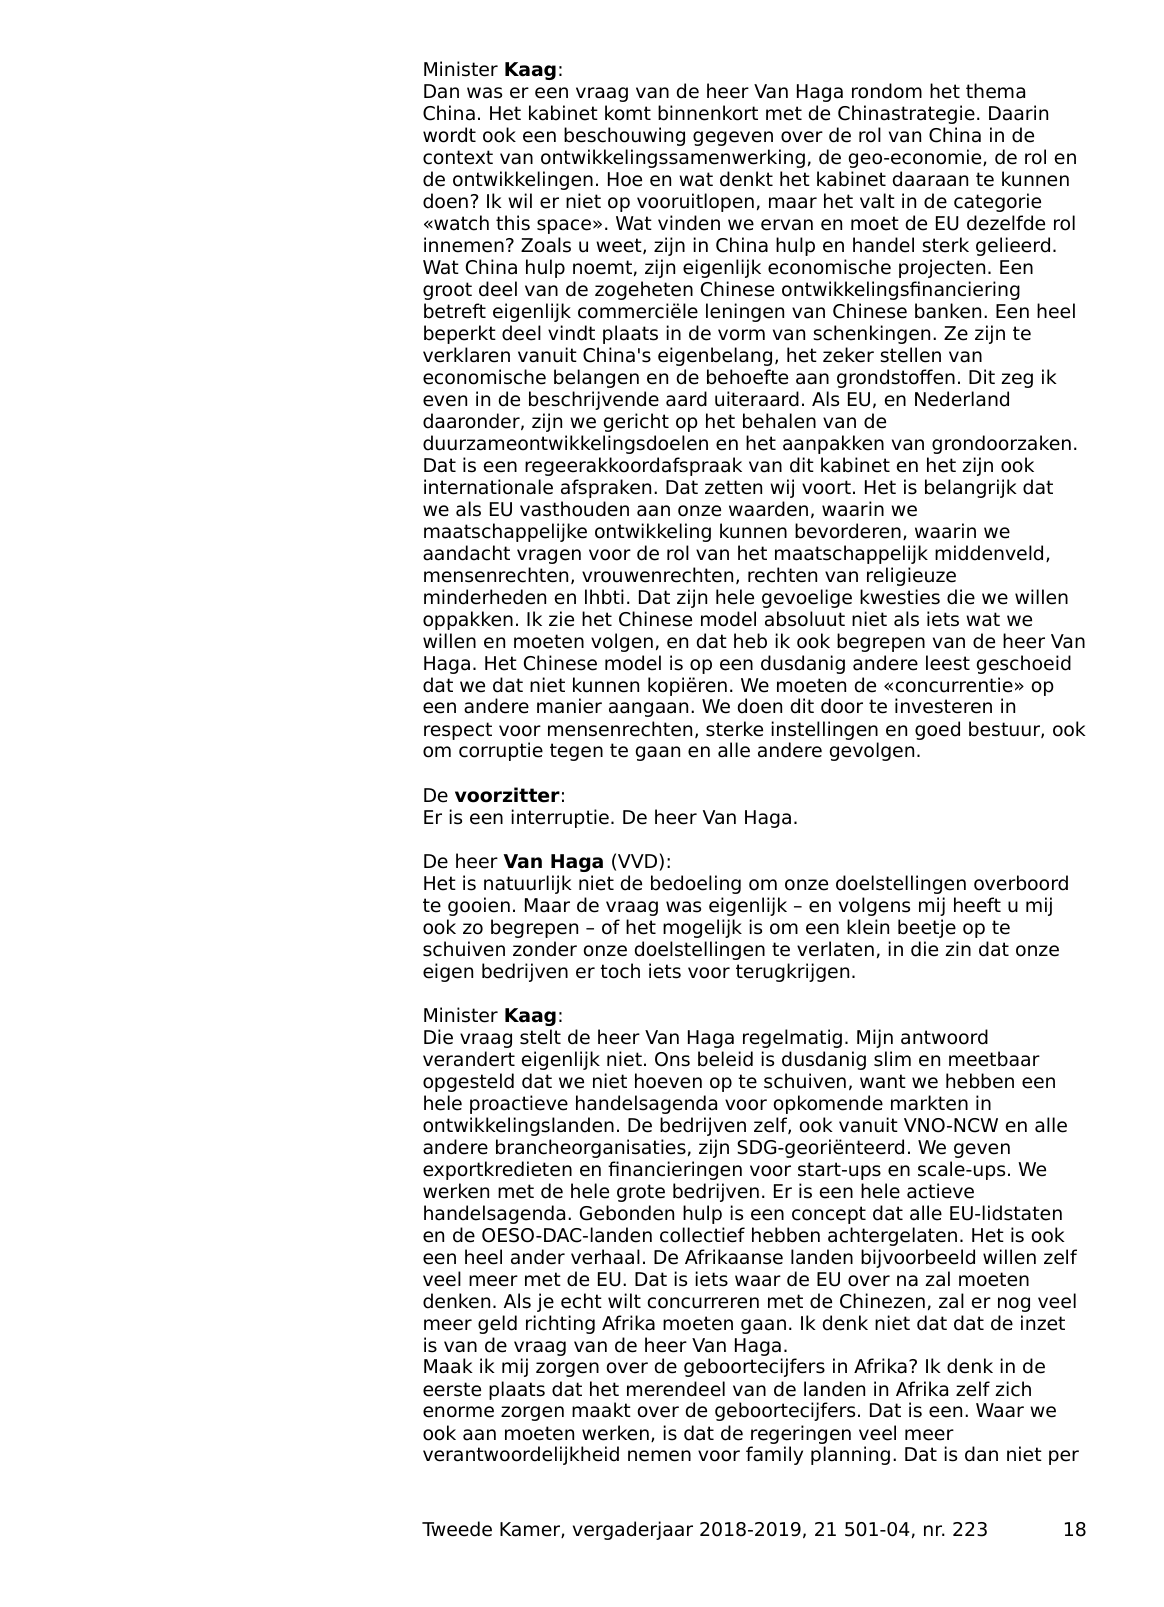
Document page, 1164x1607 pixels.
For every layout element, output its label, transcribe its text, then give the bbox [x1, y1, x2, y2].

text De voorzitter: [422, 784, 1087, 807]
text Maak ik mij zorgen over de geboortecijfers in Afrika? Ik denk in de eerste plaats dat het merendeel van de landen in Afrika zelf zich enorme zorgen maakt over de geboortecijfers. Dat is een. Waar we ook aan moeten werken, is dat de regeringen veel meer verantwoordelijkheid nemen voor family planning. Dat is dan niet per [422, 1356, 1087, 1466]
text Die vraag stelt de heer Van Haga regelmatig. Mijn antwoord verandert eigenlijk niet. Ons beleid is dusdanig slim en meetbaar opgesteld dat we niet hoeven op te schuiven, want we hebben een hele proactieve handelsagenda voor opkomende markten in ontwikkelingslanden. De bedrijven zelf, ook vanuit VNO-NCW en alle andere brancheorganisaties, zijn SDG-georiënteerd. We geven exportkredieten en financieringen voor start-ups en scale-ups. We werken met de hele grote bedrijven. Er is een hele actieve handelsagenda. Gebonden hulp is een concept dat alle EU-lidstaten en de OESO-DAC-landen collectief hebben achtergelaten. Het is ook een heel ander verhaal. De Afrikaanse landen bijvoorbeeld willen zelf veel meer met de EU. Dat is iets waar de EU over na zal moeten denken. Als je echt wilt concurreren met de Chinezen, zal er nog veel meer geld richting Afrika moeten gaan. Ik denk niet dat dat de inzet is van de vraag van de heer Van Haga. [422, 1027, 1087, 1356]
text Minister Kaag: [422, 1005, 1087, 1027]
text De heer Van Haga (VVD): [422, 851, 1087, 873]
text Minister Kaag: [422, 59, 1087, 81]
text Het is natuurlijk niet de bedoeling om onze doelstellingen overboord te gooien. Maar de vraag was eigenlijk – en volgens mij heeft u mij ook zo begrepen – of het mogelijk is om een klein beetje op te schuiven zonder onze doelstellingen te verlaten, in die zin dat onze eigen bedrijven er toch iets voor terugkrijgen. [422, 873, 1087, 983]
text Dan was er een vraag van de heer Van Haga rondom het thema China. Het kabinet komt binnenkort met de Chinastrategie. Daarin wordt ook een beschouwing gegeven over de rol van China in de context van ontwikkelingssamenwerking, de geo-economie, de rol en de ontwikkelingen. Hoe en wat denkt het kabinet daaraan te kunnen doen? Ik wil er niet op vooruitlopen, maar het valt in de categorie «watch this space». Wat vinden we ervan en moet de EU dezelfde rol innemen? Zoals u weet, zijn in China hulp en handel sterk gelieerd. Wat China hulp noemt, zijn eigenlijk economische projecten. Een groot deel van de zogeheten Chinese ontwikkelingsfinanciering betreft eigenlijk commerciële leningen van Chinese banken. Een heel beperkt deel vindt plaats in de vorm van schenkingen. Ze zijn te verklaren vanuit China's eigenbelang, het zeker stellen van economische belangen en de behoefte aan grondstoffen. Dit zeg ik even in de beschrijvende aard uiteraard. Als EU, en Nederland daaronder, zijn we gericht op het behalen van de duurzameontwikkelingsdoelen en het aanpakken van grondoorzaken. Dat is een regeerakkoordafspraak van dit kabinet en het zijn ook internationale afspraken. Dat zetten wij voort. Het is belangrijk dat we als EU vasthouden aan onze waarden, waarin we maatschappelijke ontwikkeling kunnen bevorderen, waarin we aandacht vragen voor de rol van het maatschappelijk middenveld, mensenrechten, vrouwenrechten, rechten van religieuze minderheden en lhbti. Dat zijn hele gevoelige kwesties die we willen oppakken. Ik zie het Chinese model absoluut niet als iets wat we willen en moeten volgen, en dat heb ik ook begrepen van de heer Van Haga. Het Chinese model is op een dusdanig andere leest geschoeid dat we dat niet kunnen kopiëren. We moeten de «concurrentie» op een andere manier aangaan. We doen dit door te investeren in respect voor mensenrechten, sterke instellingen en goed bestuur, ook om corruptie tegen te gaan en alle andere gevolgen. [422, 81, 1087, 762]
text Er is een interruptie. De heer Van Haga. [422, 807, 1087, 828]
